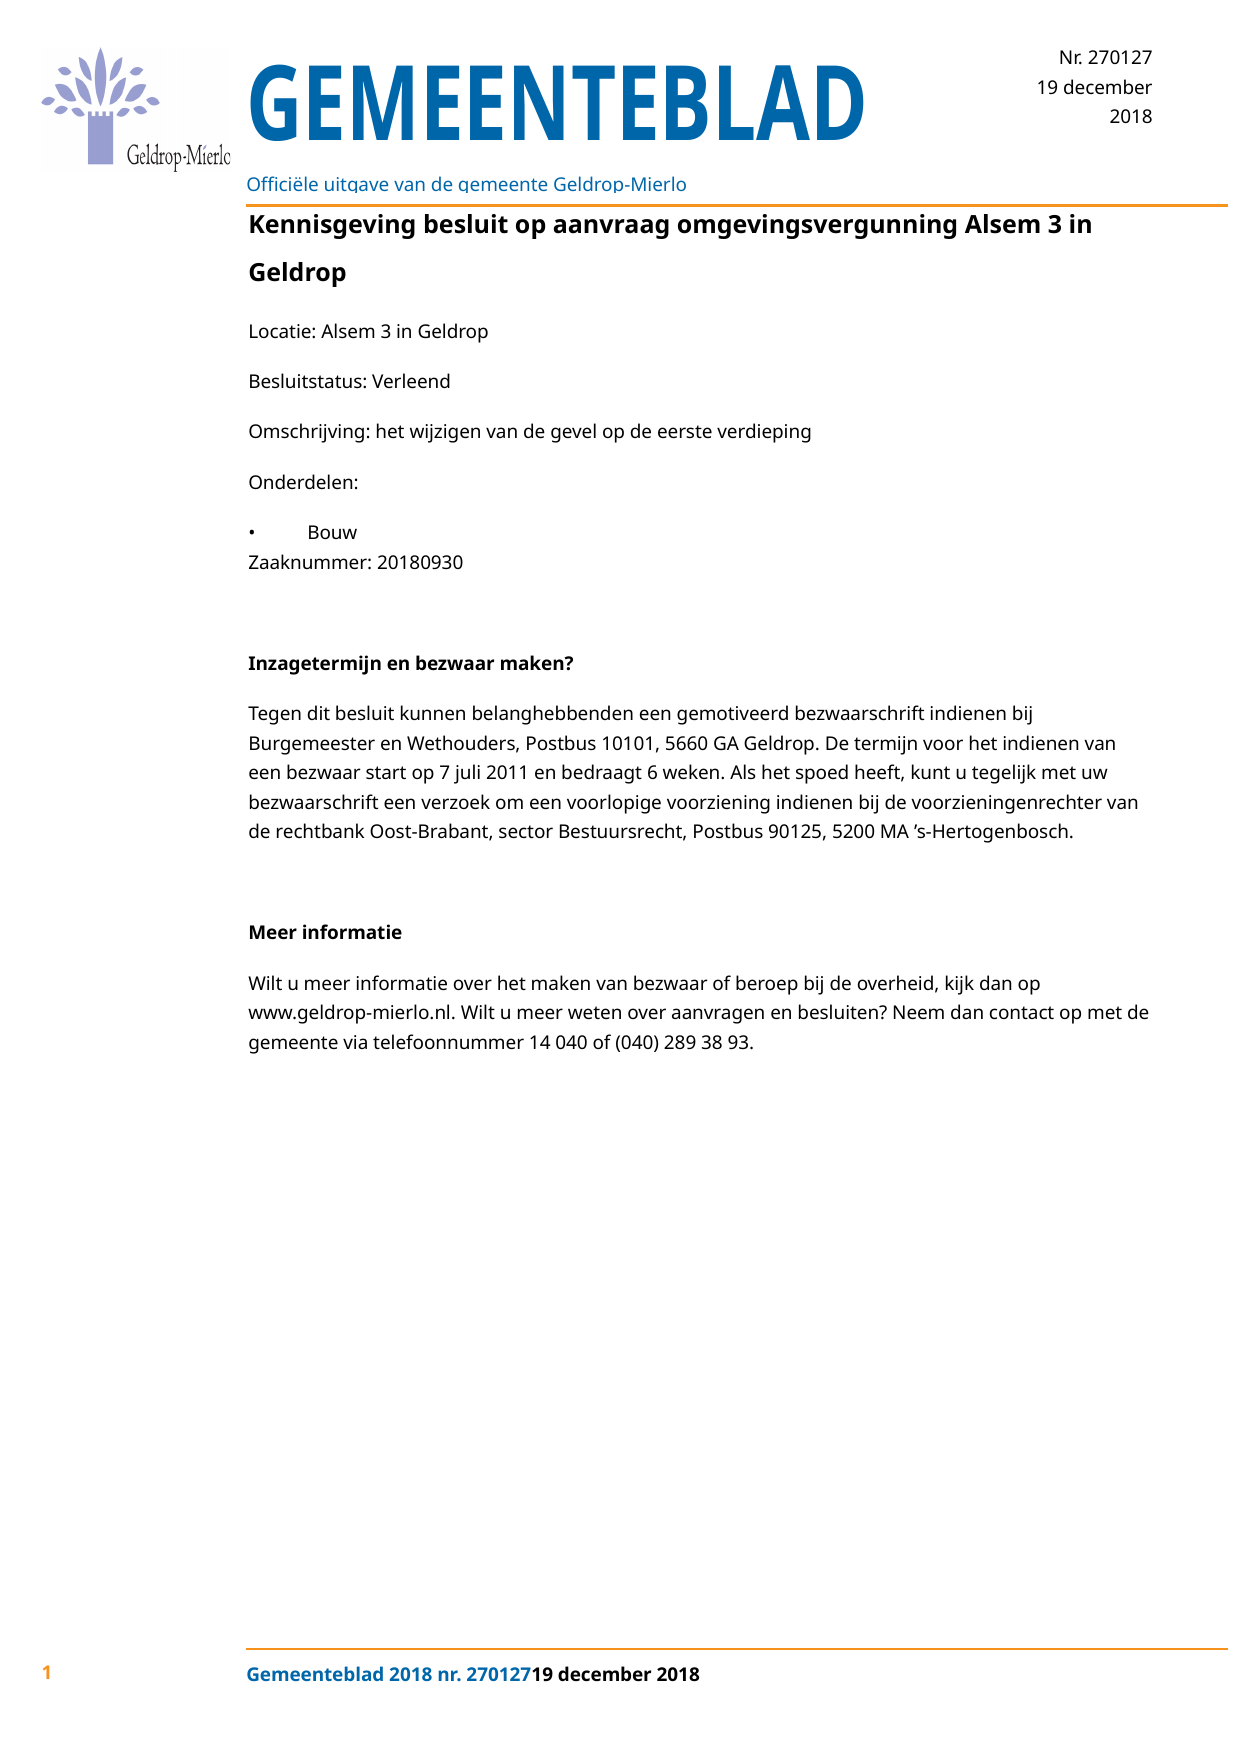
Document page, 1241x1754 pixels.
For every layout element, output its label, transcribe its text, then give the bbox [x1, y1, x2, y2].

text Kennisgeving besluit op aanvraag omgevingsvergunning Alsem 3 in Geldrop [248, 207, 1152, 288]
text Omschrijving: het wijzigen van de gevel op de eerste verdieping [248, 419, 1152, 444]
text Zaaknummer: 20180930 [248, 549, 1152, 575]
list Bouw [248, 519, 1152, 545]
text Besluitstatus: Verleend [248, 368, 1152, 394]
text Tegen dit besluit kunnen belanghebbenden een gemotiveerd bezwaarschrift indienen bij Burgemeester en Wethouders, Postbus 10101, 5660 GA Geldrop. De termijn voor het indienen van een bezwaar start op 7 juli 2011 en bedraagt 6 weken. Als het spoed heeft, kunt u tegelijk met uw bezwaarschrift een verzoek om een voorlopige voorziening indienen bij de voorzieningenrechter van de rechtbank Oost-Brabant, sector Bestuursrecht, Postbus 90125, 5200 MA ’s-Hertogenbosch. [248, 700, 1152, 844]
text Inzagetermijn en bezwaar maken? [248, 650, 1152, 676]
text Wilt u meer informatie over het maken van bezwaar of beroep bij de overheid, kijk dan op www.geldrop-mierlo.nl. Wilt u meer weten over aanvragen en besluiten? Neem dan contact op met de gemeente via telefoonnummer 14 040 of (040) 289 38 93. [248, 970, 1152, 1055]
text Meer informatie [248, 919, 1152, 945]
picture [41, 47, 231, 172]
text Onderdelen: [248, 469, 1152, 495]
text Locatie: Alsem 3 in Geldrop [248, 318, 1152, 344]
